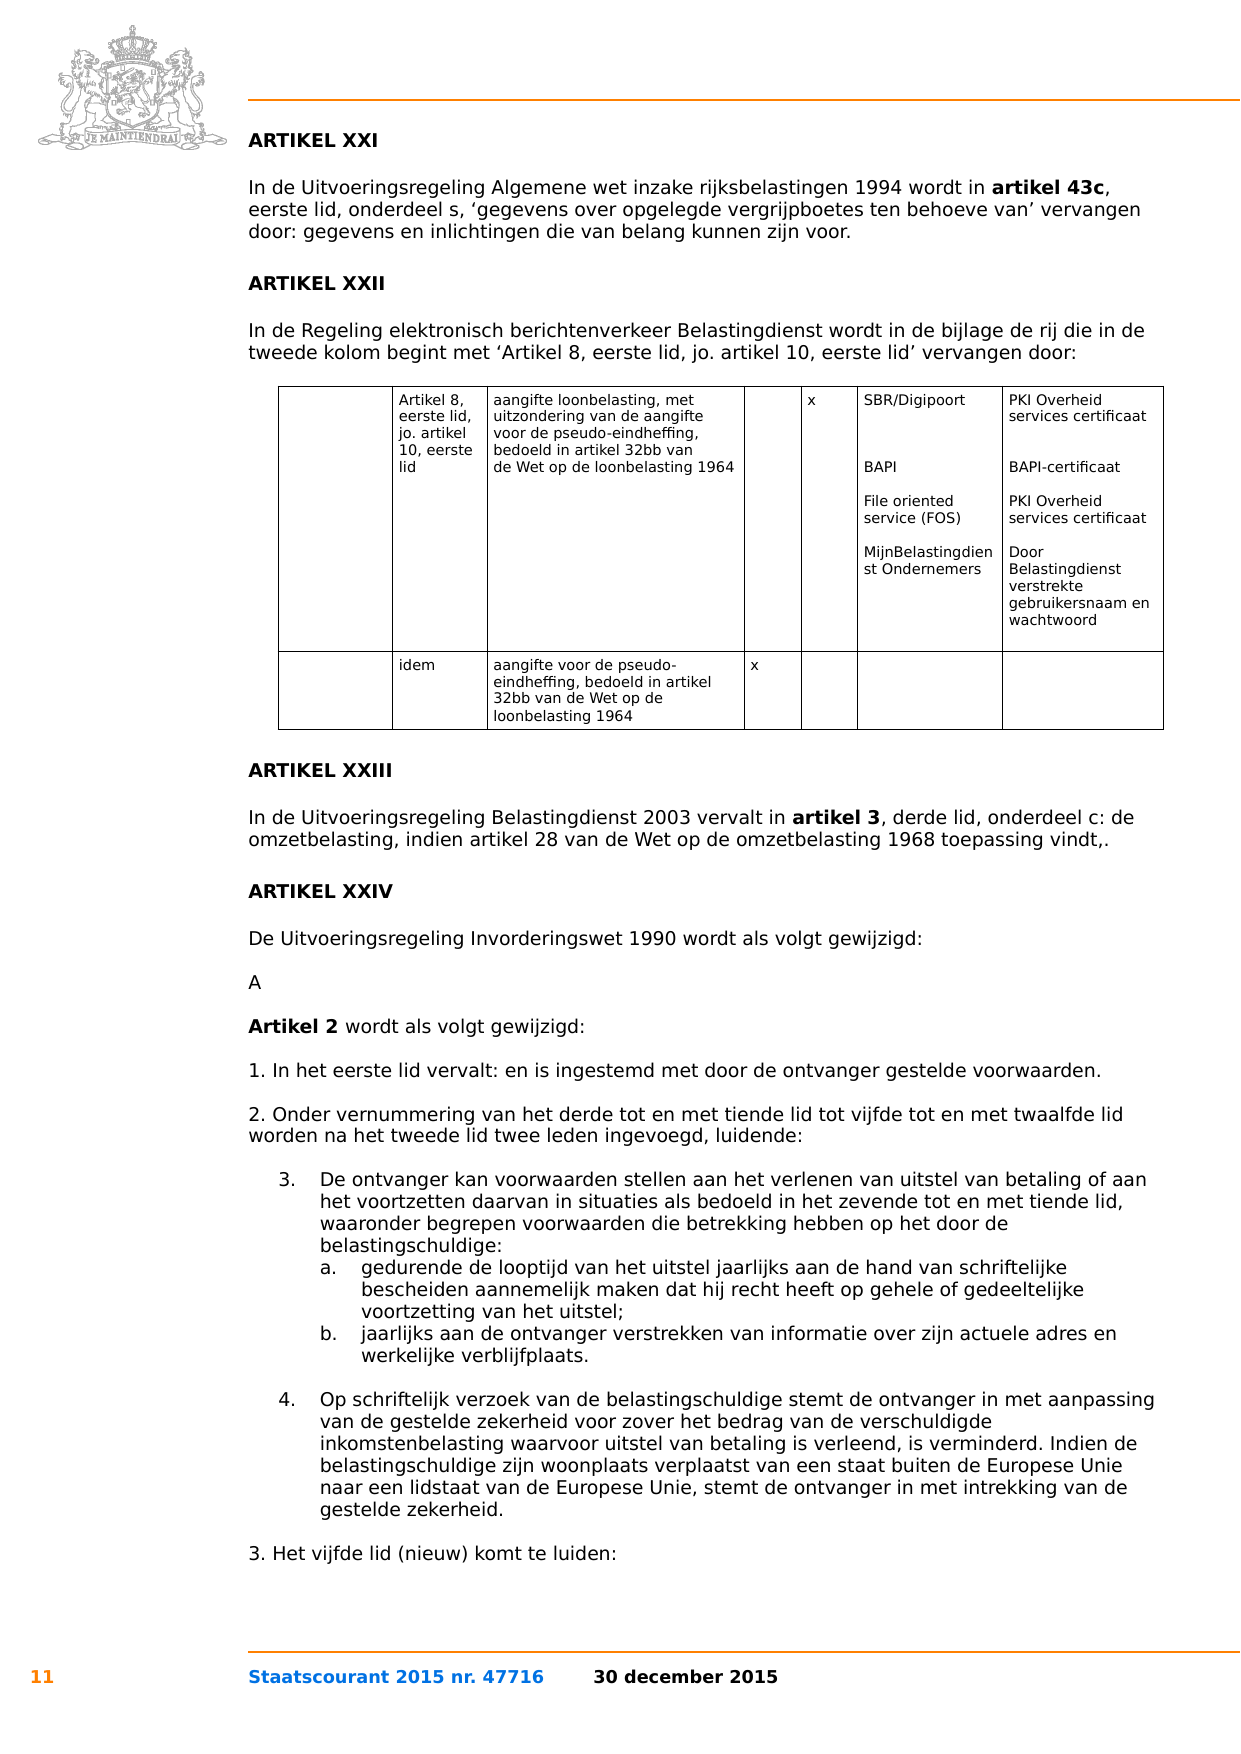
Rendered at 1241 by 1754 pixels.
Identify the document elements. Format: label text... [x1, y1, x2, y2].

table_cell [802, 476, 857, 493]
table_cell [393, 527, 487, 544]
table_cell Door Belastingdienst verstrekte gebruikersnaam en wachtwoord [1003, 544, 1163, 629]
subtitle ARTIKEL XXII [248, 273, 1163, 295]
table_cell [488, 544, 744, 629]
table_header PKI Overheid services certificaat [1003, 387, 1163, 459]
table_cell aangifte voor de pseudo-eindheffing, bedoeld in artikel 32bb van de Wet op de loonbelasting 1964 [488, 652, 744, 729]
text a. gedurende de looptijd van het uitstel jaarlijks aan de hand van schriftelijke bescheiden aannemelijk maken dat hij recht heeft op gehele of gedeeltelijke voortzetting van het uitstel; [319, 1257, 1163, 1323]
table_cell [858, 629, 1002, 651]
table_cell BAPI-certificaat [1003, 459, 1163, 476]
table_cell [1003, 652, 1163, 729]
table_cell [488, 527, 744, 544]
table_header aangifte loonbelasting, met uitzondering van de aangifte voor de pseudo-eindheffing, bedoeld in artikel 32bb van [488, 387, 744, 459]
table_cell [393, 629, 487, 651]
table_cell [393, 493, 487, 527]
table_cell idem [393, 652, 487, 729]
table_cell [802, 459, 857, 476]
table_cell [745, 493, 801, 527]
table_cell [1003, 527, 1163, 544]
table_cell [745, 544, 801, 629]
table_cell [488, 629, 744, 651]
table_cell BAPI [858, 459, 1002, 476]
text 2. Onder vernummering van het derde tot en met tiende lid tot vijfde tot en met twaalfde lid worden na het tweede lid twee leden ingevoegd, luidende: [248, 1103, 1163, 1147]
table_cell [488, 493, 744, 527]
table_cell MijnBelastingdienst Ondernemers [858, 544, 1002, 629]
table_cell File oriented service (FOS) [858, 493, 1002, 527]
table_cell [858, 527, 1002, 544]
table_cell [279, 629, 392, 651]
table_cell [1003, 629, 1163, 651]
table_header x [802, 387, 857, 459]
table_cell [802, 527, 857, 544]
table_cell lid [393, 459, 487, 476]
table_cell [802, 493, 857, 527]
table_header [745, 387, 801, 459]
table_header [279, 387, 392, 459]
table_cell [393, 476, 487, 493]
table_cell [279, 459, 392, 476]
picture [38, 25, 227, 150]
table_cell [802, 544, 857, 629]
table_cell [745, 527, 801, 544]
table_cell [488, 476, 744, 493]
table_cell [279, 476, 392, 493]
table_cell [279, 652, 392, 729]
table_cell PKI Overheid services certificaat [1003, 493, 1163, 527]
table_cell de Wet op de loonbelasting 1964 [488, 459, 744, 476]
text In de Uitvoeringsregeling Algemene wet inzake rijksbelastingen 1994 wordt in artikel 43c, eerste lid, onderdeel s, ‘gegevens over opgelegde vergrijpboetes ten behoeve van’ vervangen door: gegevens en inlichtingen die van belang kunnen zijn voor. [248, 177, 1163, 243]
table_cell [802, 629, 857, 651]
table_cell [745, 476, 801, 493]
table_cell [393, 544, 487, 629]
text 1. In het eerste lid vervalt: en is ingestemd met door de ontvanger gestelde voorwaarden. [248, 1059, 1163, 1082]
table_cell [802, 652, 857, 729]
text In de Regeling elektronisch berichtenverkeer Belastingdienst wordt in de bijlage de rij die in de tweede kolom begint met ‘Artikel 8, eerste lid, jo. artikel 10, eerste lid’ vervangen door: [248, 320, 1163, 364]
table_cell [279, 493, 392, 527]
text 4. Op schriftelijk verzoek van de belastingschuldige stemt de ontvanger in met aanpassing van de gestelde zekerheid voor zover het bedrag van de verschuldigde inkomstenbelasting waarvoor uitstel van betaling is verleend, is verminderd. Indien de belastingschuldige zijn woonplaats verplaatst van een staat buiten de Europese Unie naar een lidstaat van de Europese Unie, stemt de ontvanger in met intrekking van de gestelde zekerheid. [278, 1389, 1163, 1521]
table_cell x [745, 652, 801, 729]
text De Uitvoeringsregeling Invorderingswet 1990 wordt als volgt gewijzigd: [248, 928, 1163, 950]
text In de Uitvoeringsregeling Belastingdienst 2003 vervalt in artikel 3, derde lid, onderdeel c: de omzetbelasting, indien artikel 28 van de Wet op de omzetbelasting 1968 toepassing vindt,. [248, 807, 1163, 851]
text A [248, 972, 1163, 994]
table_cell [858, 476, 1002, 493]
table_cell [745, 629, 801, 651]
subtitle ARTIKEL XXI [248, 130, 1163, 152]
table_header Artikel 8, eerste lid, jo. artikel 10, eerste [393, 387, 487, 459]
subtitle ARTIKEL XXIV [248, 881, 1163, 903]
table_cell [279, 544, 392, 629]
subtitle ARTIKEL XXIII [248, 760, 1163, 782]
text 3. De ontvanger kan voorwaarden stellen aan het verlenen van uitstel van betaling of aan het voortzetten daarvan in situaties als bedoeld in het zevende tot en met tiende lid, waaronder begrepen voorwaarden die betrekking hebben op het door de belastingschuldige: [278, 1169, 1163, 1257]
table_header SBR/Digipoort [858, 387, 1002, 459]
table_cell [1003, 476, 1163, 493]
text Artikel 2 wordt als volgt gewijzigd: [248, 1016, 1163, 1038]
text 3. Het vijfde lid (nieuw) komt te luiden: [248, 1543, 1163, 1565]
table_cell [279, 527, 392, 544]
table_cell [745, 459, 801, 476]
text b. jaarlijks aan de ontvanger verstrekken van informatie over zijn actuele adres en werkelijke verblijfplaats. [319, 1323, 1163, 1367]
table_cell [858, 652, 1002, 729]
